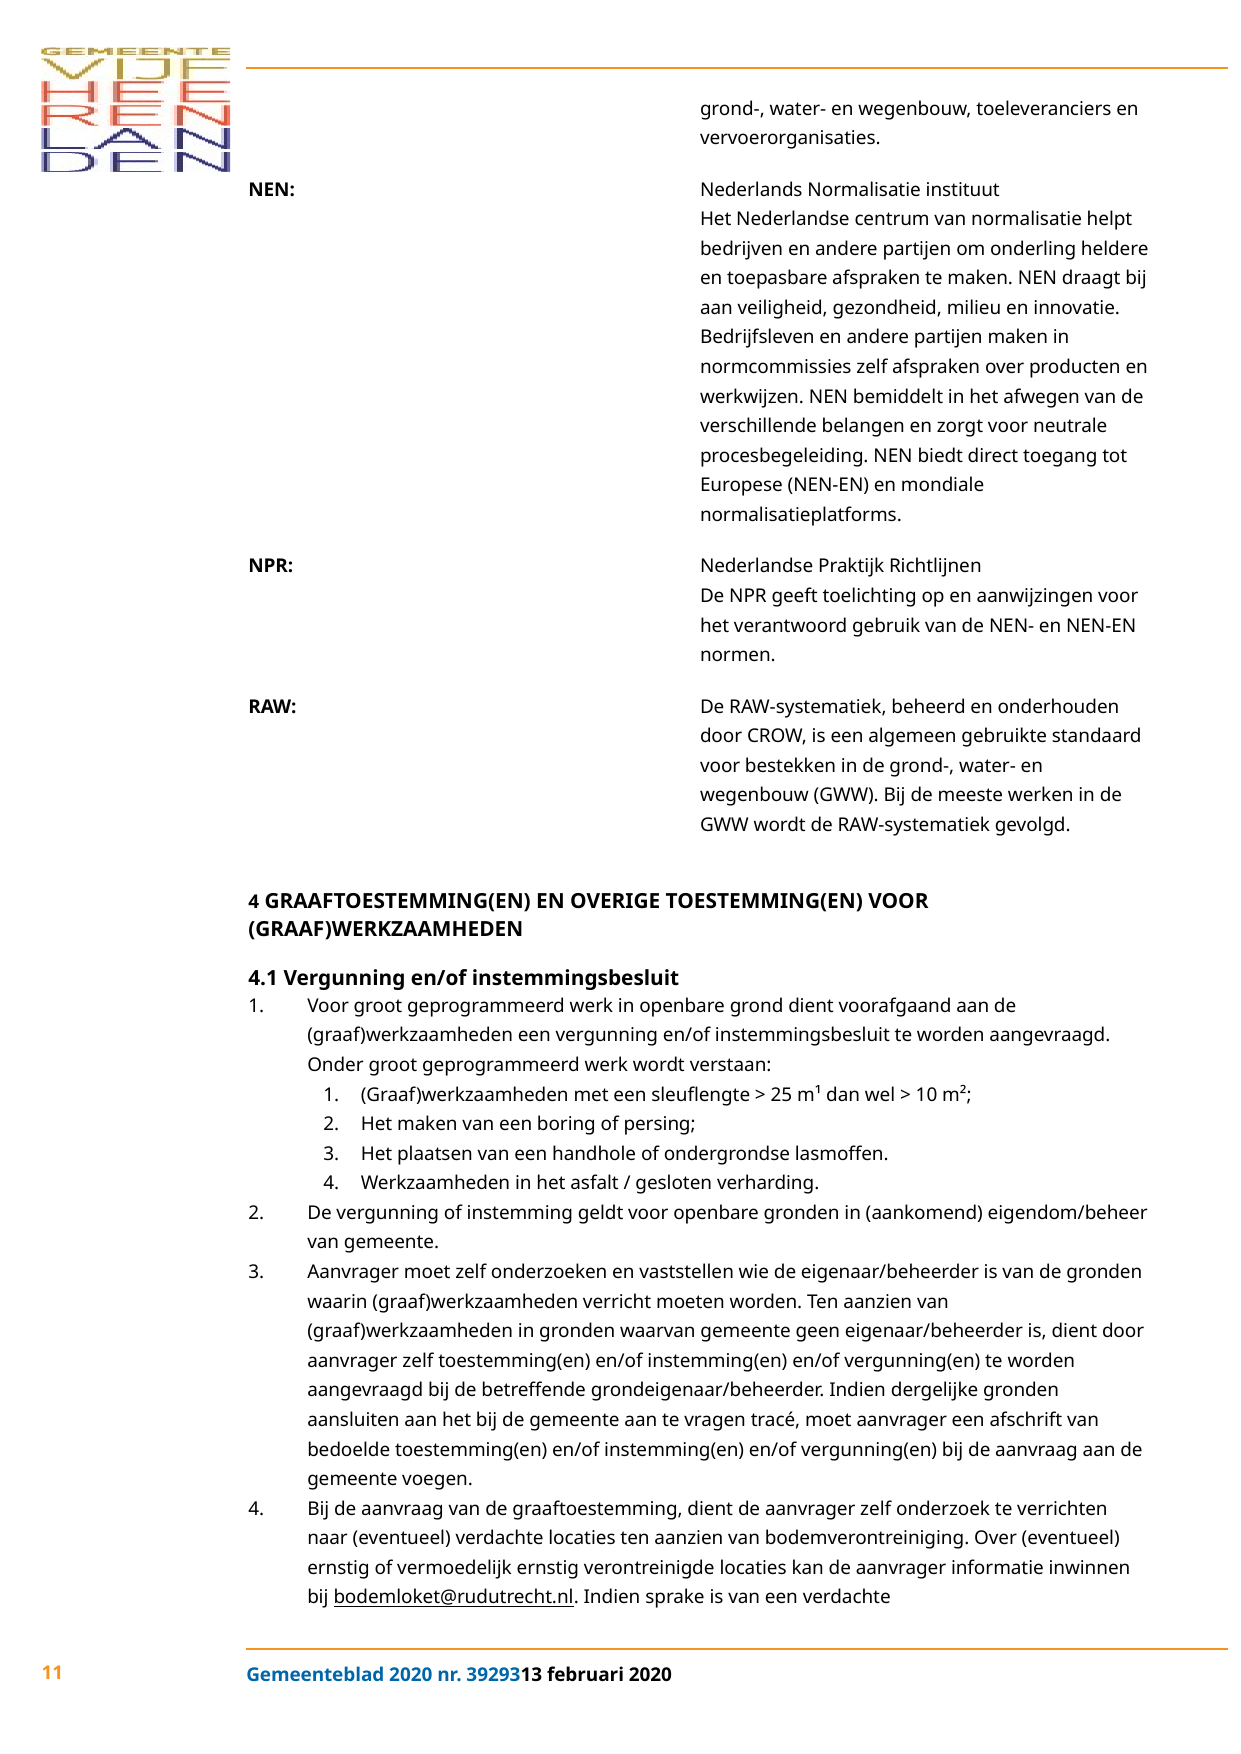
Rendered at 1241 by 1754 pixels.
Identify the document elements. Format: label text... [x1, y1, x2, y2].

table_cell [700, 150, 1152, 176]
list Aanvrager moet zelf onderzoeken en vaststellen wie de eigenaar/beheerder is van de gronden waarin (graaf)werkzaamheden verricht moeten worden. Ten aanzien van (graaf)werkzaamheden in gronden waarvan gemeente geen eigenaar/beheerder is, dient door aanvrager zelf toestemming(en) en/of instemming(en) en/of vergunning(en) te worden aangevraagd bij de betreffende grondeigenaar/beheerder. Indien dergelijke gronden aansluiten aan het bij de gemeente aan te vragen tracé, moet aanvrager een afschrift van bedoelde toestemming(en) en/of instemming(en) en/of vergunning(en) bij de aanvraag aan de gemeente voegen. [248, 1258, 1152, 1491]
table_header [248, 95, 700, 150]
table_cell Nederlandse Praktijk Richtlijnen De NPR geeft toelichting op en aanwijzingen voor het verantwoord gebruik van de NEN- en NEN-EN normen. [700, 553, 1152, 667]
table_cell RAW: [248, 693, 700, 837]
table_cell [248, 667, 700, 693]
list (Graaf)werkzaamheden met een sleuflengte > 25 m¹ dan wel > 10 m²; [323, 1081, 1152, 1106]
list Werkzaamheden in het asfalt / gesloten verharding. [323, 1169, 1152, 1195]
text 4 GRAAFTOESTEMMING(EN) EN OVERIGE TOESTEMMING(EN) VOOR (GRAAF)WERKZAAMHEDEN [248, 886, 1152, 943]
list Het plaatsen van een handhole of ondergrondse lasmoffen. [323, 1140, 1152, 1166]
table_cell De RAW-systematiek, beheerd en onderhouden door CROW, is een algemeen gebruikte standaard voor bestekken in de grond-, water- en wegenbouw (GWW). Bij de meeste werken in de GWW wordt de RAW-systematiek gevolgd. [700, 693, 1152, 837]
table_header grond-, water- en wegenbouw, toeleveranciers en vervoerorganisaties. [700, 95, 1152, 150]
table_cell NEN: [248, 176, 700, 527]
list Het maken van een boring of persing; [323, 1110, 1152, 1136]
table_cell [700, 527, 1152, 553]
list Bij de aanvraag van de graaftoestemming, dient de aanvrager zelf onderzoek te verrichten naar (eventueel) verdachte locaties ten aanzien van bodemverontreiniging. Over (eventueel) ernstig of vermoedelijk ernstig verontreinigde locaties kan de aanvrager informatie inwinnen bij bodemloket@rudutrecht.nl. Indien sprake is van een verdachte [248, 1495, 1152, 1609]
list Voor groot geprogrammeerd werk in openbare grond dient voorafgaand aan de (graaf)werkzaamheden een vergunning en/of instemmingsbesluit te worden aangevraagd. Onder groot geprogrammeerd werk wordt verstaan: [248, 992, 1152, 1077]
list De vergunning of instemming geldt voor openbare gronden in (aankomend) eigendom/beheer van gemeente. [248, 1199, 1152, 1254]
picture [41, 47, 231, 172]
table_cell NPR: [248, 553, 700, 667]
table_cell [248, 150, 700, 176]
table_cell Nederlands Normalisatie instituut Het Nederlandse centrum van normalisatie helpt bedrijven en andere partijen om onderling heldere en toepasbare afspraken te maken. NEN draagt bij aan veiligheid, gezondheid, milieu en innovatie. Bedrijfsleven en andere partijen maken in normcommissies zelf afspraken over producten en werkwijzen. NEN bemiddelt in het afwegen van de verschillende belangen en zorgt voor neutrale procesbegeleiding. NEN biedt direct toegang tot Europese (NEN-EN) en mondiale normalisatieplatforms. [700, 176, 1152, 527]
table_cell [700, 667, 1152, 693]
table_cell [248, 527, 700, 553]
text 4.1 Vergunning en/of instemmingsbesluit [248, 963, 1152, 992]
